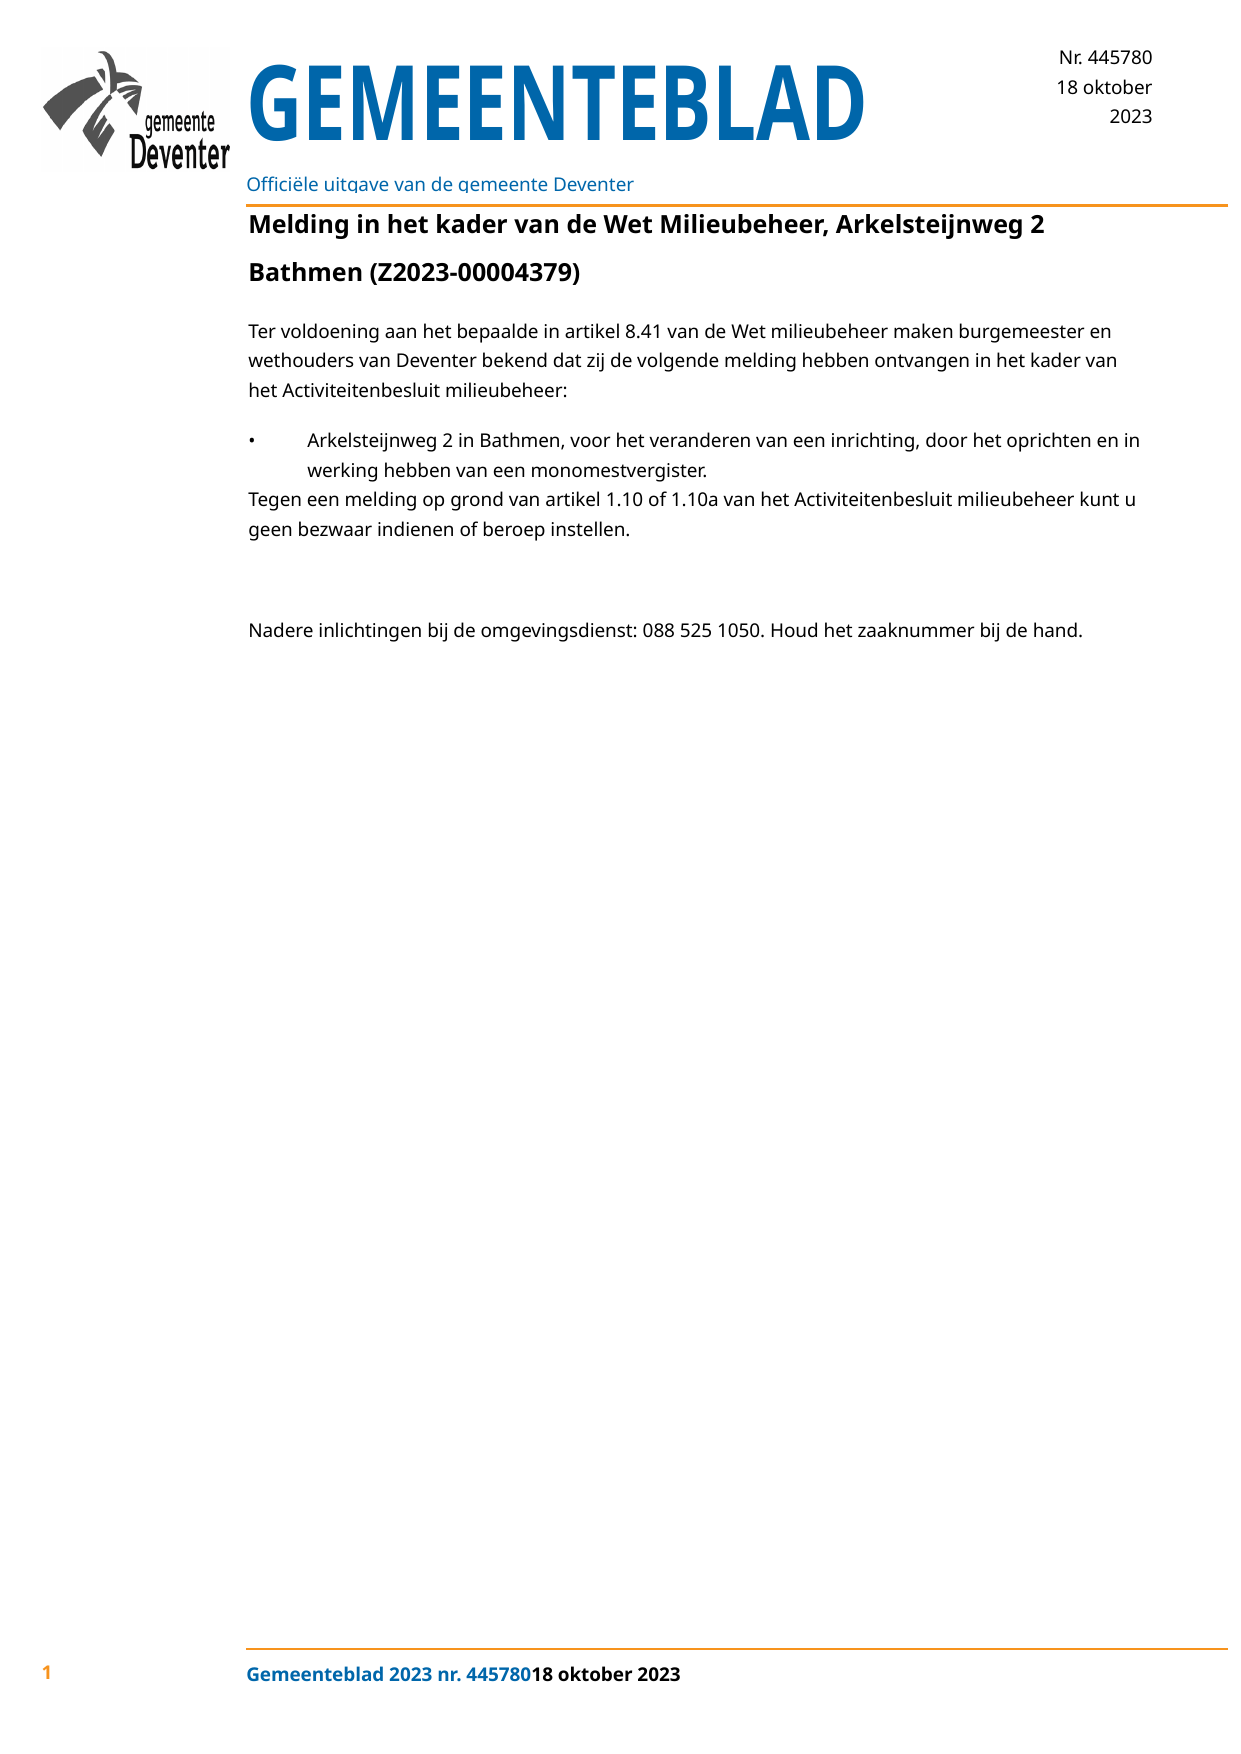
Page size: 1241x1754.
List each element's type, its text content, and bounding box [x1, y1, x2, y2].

text Nadere inlichtingen bij de omgevingsdienst: 088 525 1050. Houd het zaaknummer bij de hand. [248, 617, 1152, 643]
list Arkelsteijnweg 2 in Bathmen, voor het veranderen van een inrichting, door het oprichten en in werking hebben van een monomestvergister. [248, 427, 1152, 483]
text Tegen een melding op grond van artikel 1.10 of 1.10a van het Activiteitenbesluit milieubeheer kunt u geen bezwaar indienen of beroep instellen. [248, 487, 1152, 542]
text Melding in het kader van de Wet Milieubeheer, Arkelsteijnweg 2 Bathmen (Z2023-00004379) [248, 207, 1152, 288]
text Ter voldoening aan het bepaalde in artikel 8.41 van de Wet milieubeheer maken burgemeester en wethouders van Deventer bekend dat zij de volgende melding hebben ontvangen in het kader van het Activiteitenbesluit milieubeheer: [248, 318, 1152, 403]
picture [41, 47, 231, 172]
